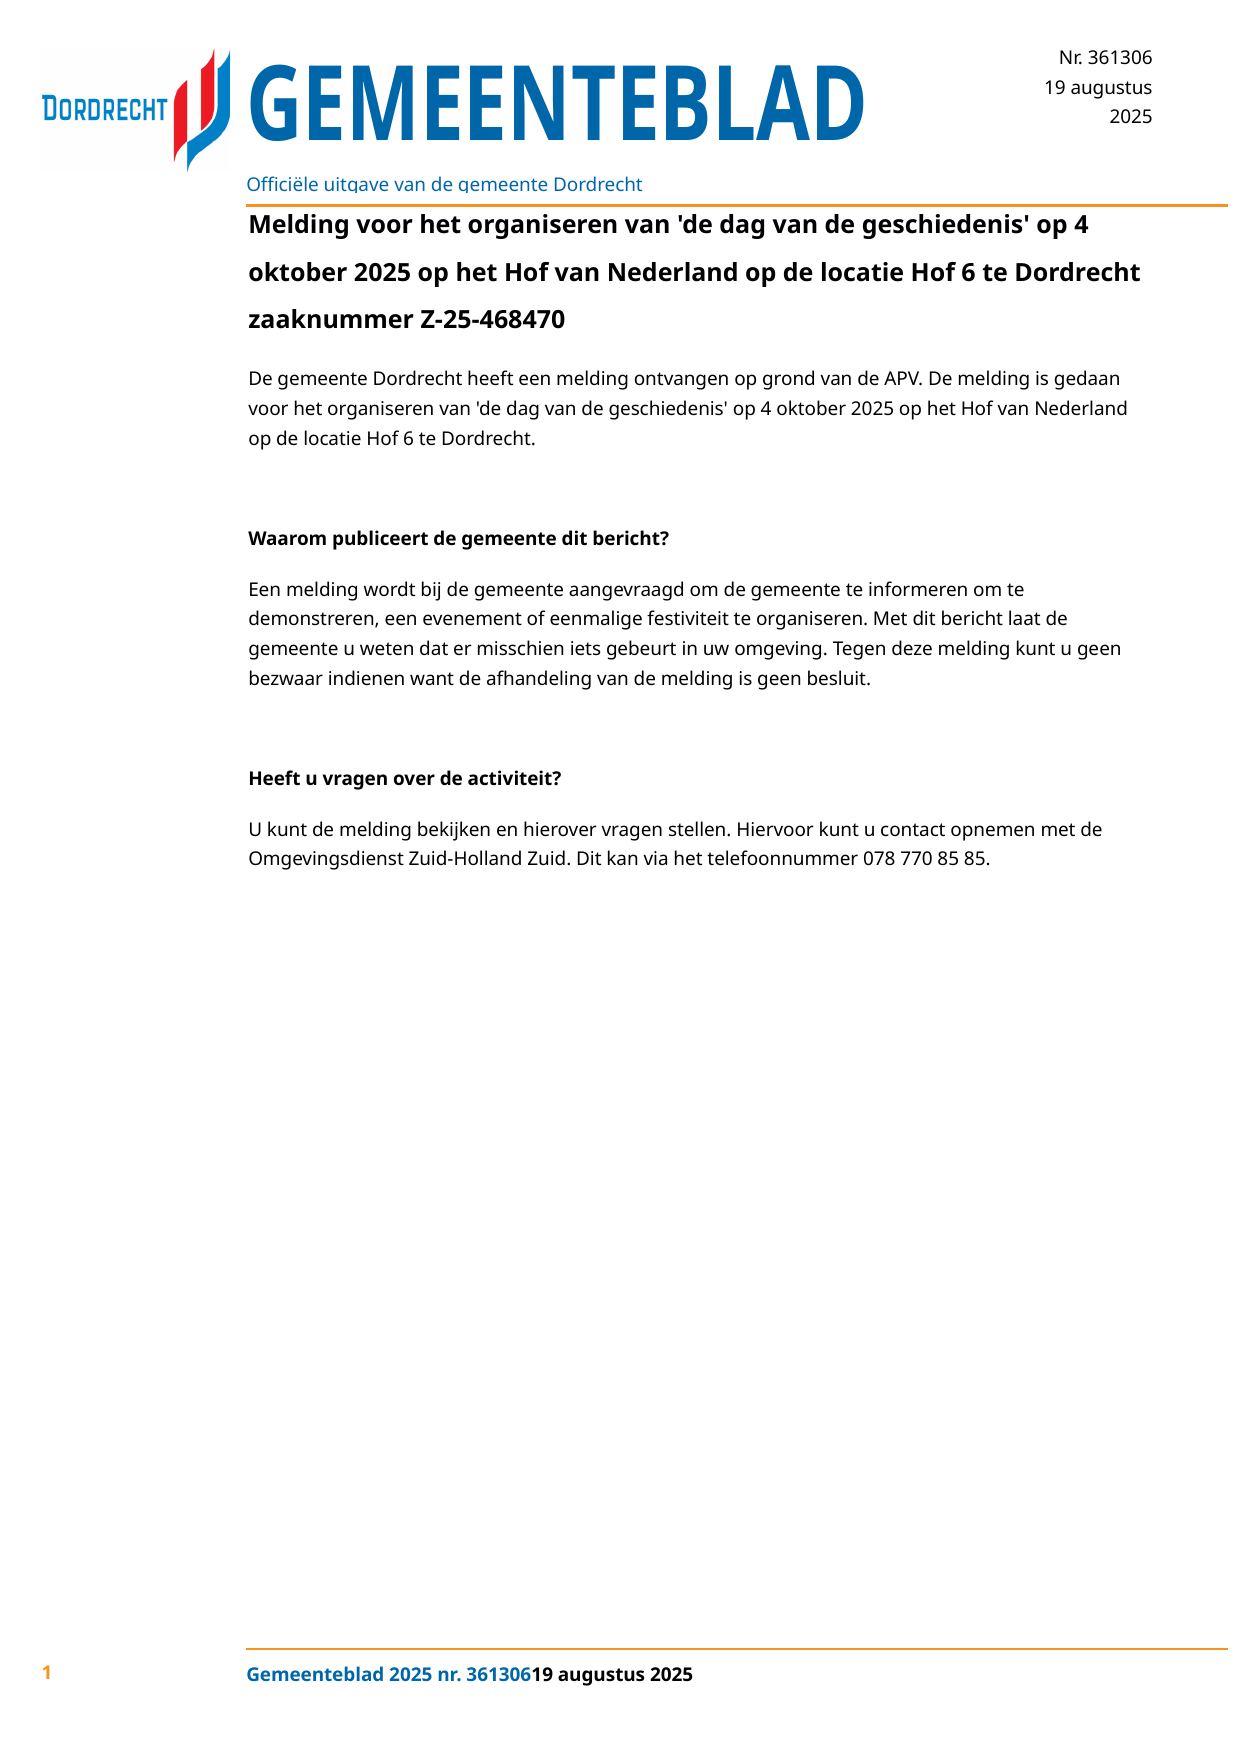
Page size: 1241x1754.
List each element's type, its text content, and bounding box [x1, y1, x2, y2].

picture [41, 47, 231, 172]
text Melding voor het organiseren van 'de dag van de geschiedenis' op 4 oktober 2025 op het Hof van Nederland op de locatie Hof 6 te Dordrecht zaaknummer Z-25-468470 [248, 207, 1152, 336]
text U kunt de melding bekijken en hierover vragen stellen. Hiervoor kunt u contact opnemen met de Omgevingsdienst Zuid-Holland Zuid. Dit kan via het telefoonnummer 078 770 85 85. [248, 816, 1152, 871]
text De gemeente Dordrecht heeft een melding ontvangen op grond van de APV. De melding is gedaan voor het organiseren van 'de dag van de geschiedenis' op 4 oktober 2025 op het Hof van Nederland op de locatie Hof 6 te Dordrecht. [248, 366, 1152, 450]
text Waarom publiceert de gemeente dit bericht? [248, 526, 1152, 551]
text Een melding wordt bij de gemeente aangevraagd om de gemeente te informeren om te demonstreren, een evenement of eenmalige festiviteit te organiseren. Met dit bericht laat de gemeente u weten dat er misschien iets gebeurt in uw omgeving. Tegen deze melding kunt u geen bezwaar indienen want de afhandeling van de melding is geen besluit. [248, 576, 1152, 690]
text Heeft u vragen over de activiteit? [248, 766, 1152, 791]
